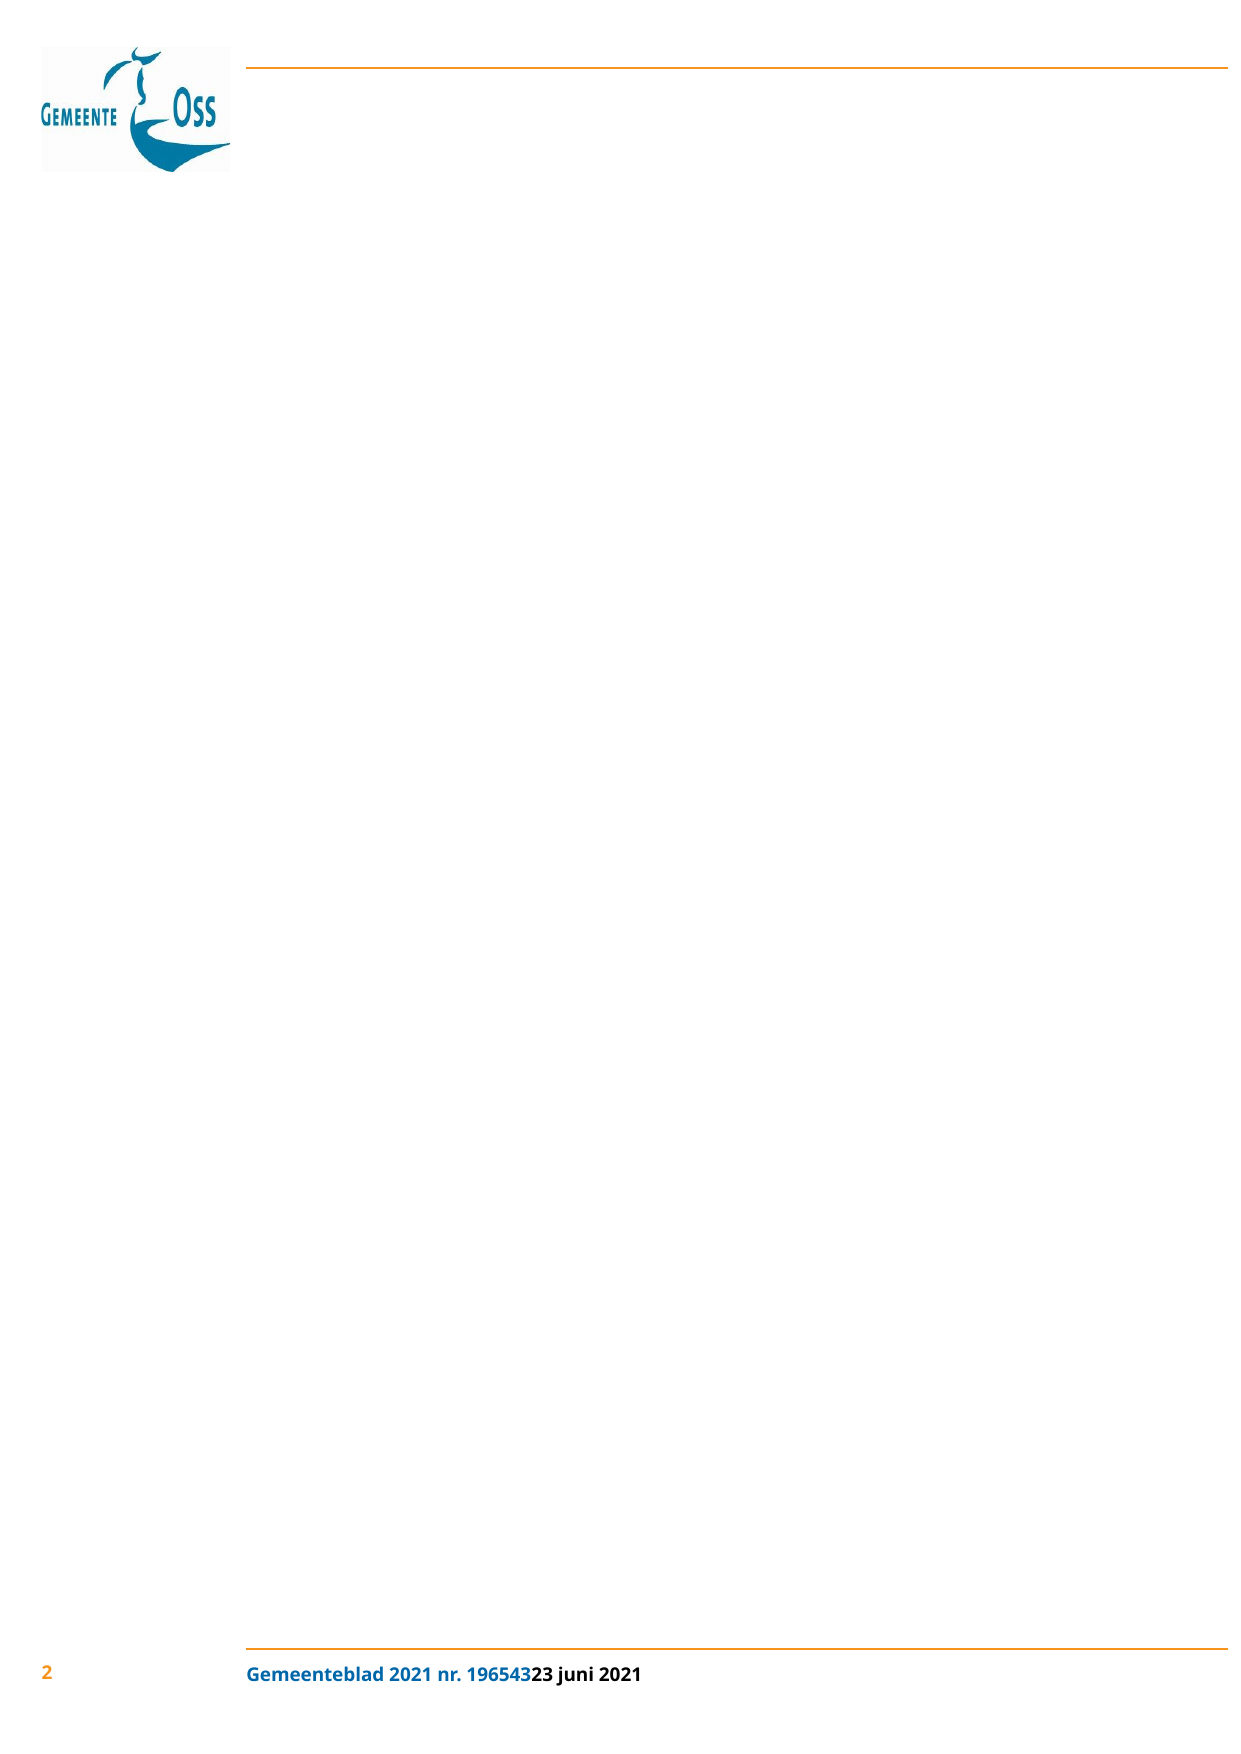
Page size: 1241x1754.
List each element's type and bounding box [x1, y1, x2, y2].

picture [41, 47, 231, 172]
